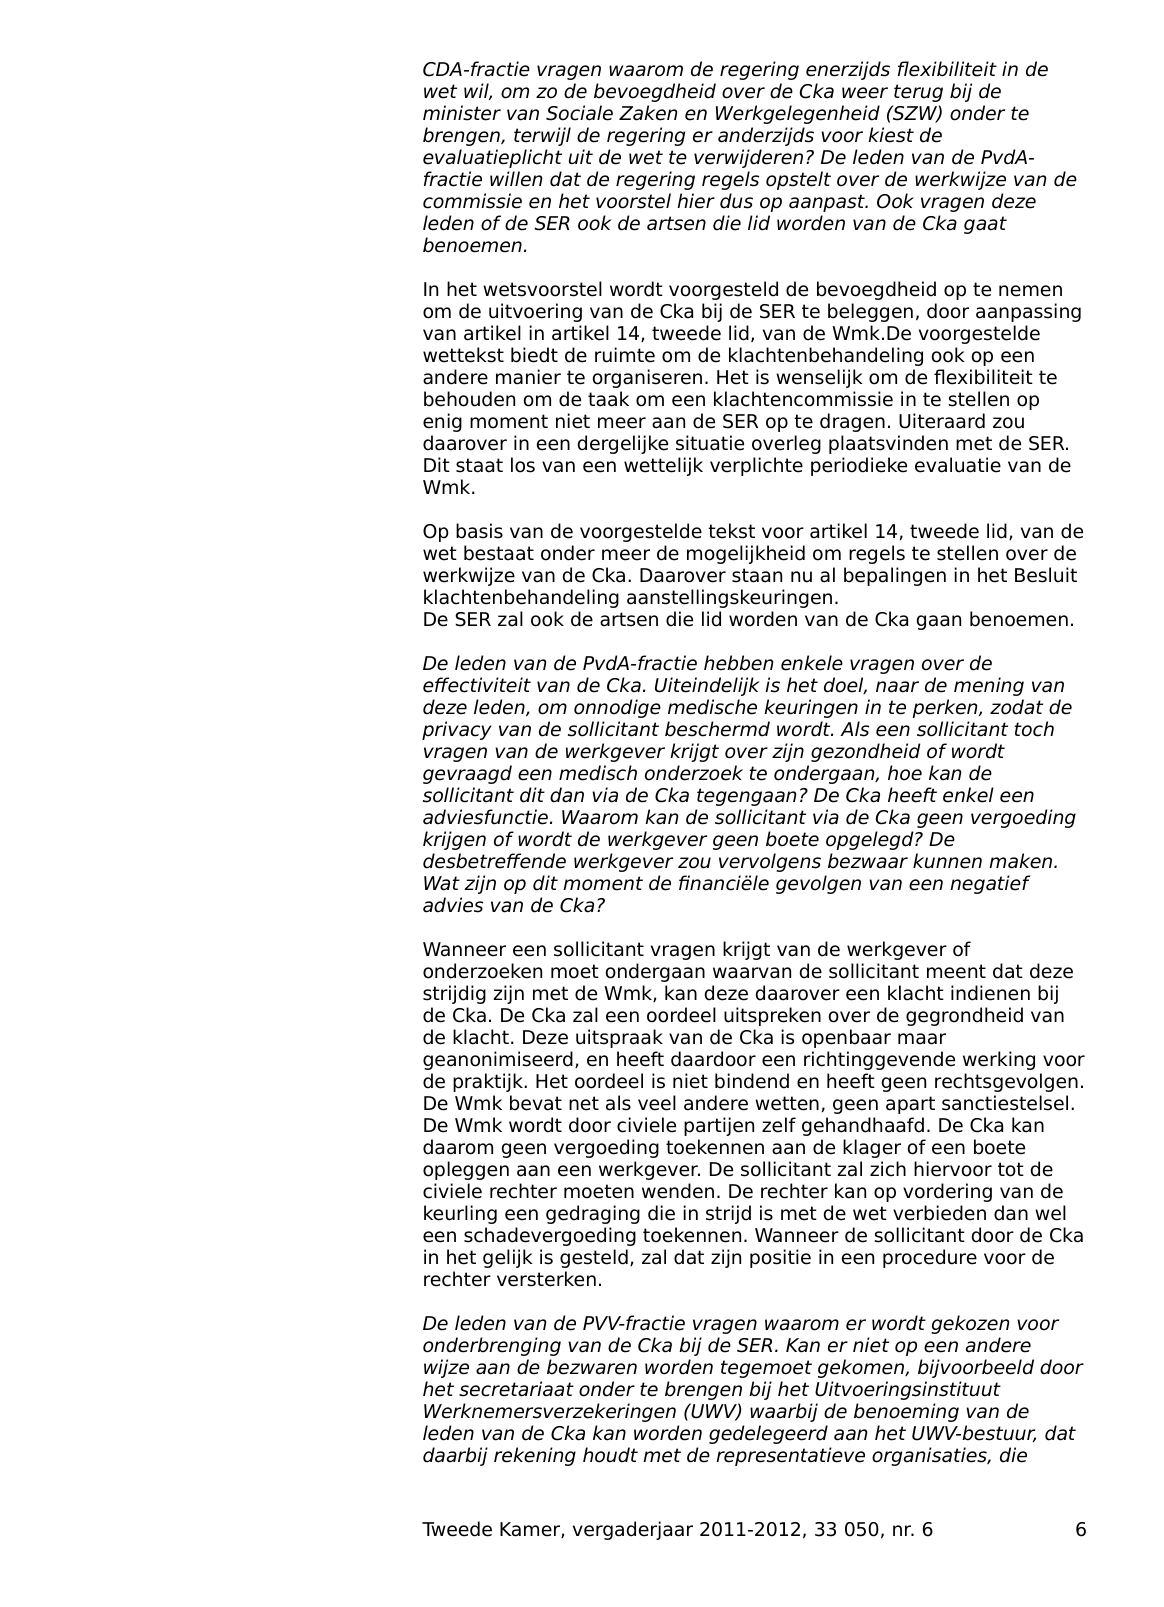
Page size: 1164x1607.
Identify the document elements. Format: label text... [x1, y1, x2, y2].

text In het wetsvoorstel wordt voorgesteld de bevoegdheid op te nemen om de uitvoering van de Cka bij de SER te beleggen, door aanpassing van artikel in artikel 14, tweede lid, van de Wmk.De voorgestelde wettekst biedt de ruimte om de klachtenbehandeling ook op een andere manier te organiseren. Het is wenselijk om de flexibiliteit te behouden om de taak om een klachtencommissie in te stellen op enig moment niet meer aan de SER op te dragen. Uiteraard zou daarover in een dergelijke situatie overleg plaatsvinden met de SER. Dit staat los van een wettelijk verplichte periodieke evaluatie van de Wmk. [422, 279, 1087, 499]
text De leden van de PvdA-fractie hebben enkele vragen over de effectiviteit van de Cka. Uiteindelijk is het doel, naar de mening van deze leden, om onnodige medische keuringen in te perken, zodat de privacy van de sollicitant beschermd wordt. Als een sollicitant toch vragen van de werkgever krijgt over zijn gezondheid of wordt gevraagd een medisch onderzoek te ondergaan, hoe kan de sollicitant dit dan via de Cka tegengaan? De Cka heeft enkel een adviesfunctie. Waarom kan de sollicitant via de Cka geen vergoeding krijgen of wordt de werkgever geen boete opgelegd? De desbetreffende werkgever zou vervolgens bezwaar kunnen maken. Wat zijn op dit moment de financiële gevolgen van een negatief advies van de Cka? [422, 653, 1087, 917]
text CDA-fractie vragen waarom de regering enerzijds flexibiliteit in de wet wil, om zo de bevoegdheid over de Cka weer terug bij de minister van Sociale Zaken en Werkgelegenheid (SZW) onder te brengen, terwijl de regering er anderzijds voor kiest de evaluatieplicht uit de wet te verwijderen? De leden van de PvdA-fractie willen dat de regering regels opstelt over de werkwijze van de commissie en het voorstel hier dus op aanpast. Ook vragen deze leden of de SER ook de artsen die lid worden van de Cka gaat benoemen. [422, 59, 1087, 257]
text Wanneer een sollicitant vragen krijgt van de werkgever of onderzoeken moet ondergaan waarvan de sollicitant meent dat deze strijdig zijn met de Wmk, kan deze daarover een klacht indienen bij de Cka. De Cka zal een oordeel uitspreken over de gegrondheid van de klacht. Deze uitspraak van de Cka is openbaar maar geanonimiseerd, en heeft daardoor een richtinggevende werking voor de praktijk. Het oordeel is niet bindend en heeft geen rechtsgevolgen. De Wmk bevat net als veel andere wetten, geen apart sanctiestelsel. De Wmk wordt door civiele partijen zelf gehandhaafd. De Cka kan daarom geen vergoeding toekennen aan de klager of een boete opleggen aan een werkgever. De sollicitant zal zich hiervoor tot de civiele rechter moeten wenden. De rechter kan op vordering van de keurling een gedraging die in strijd is met de wet verbieden dan wel een schadevergoeding toekennen. Wanneer de sollicitant door de Cka in het gelijk is gesteld, zal dat zijn positie in een procedure voor de rechter versterken. [422, 939, 1087, 1291]
text De leden van de PVV-fractie vragen waarom er wordt gekozen voor onderbrenging van de Cka bij de SER. Kan er niet op een andere wijze aan de bezwaren worden tegemoet gekomen, bijvoorbeeld door het secretariaat onder te brengen bij het Uitvoeringsinstituut Werknemersverzekeringen (UWV) waarbij de benoeming van de leden van de Cka kan worden gedelegeerd aan het UWV-bestuur, dat daarbij rekening houdt met de representatieve organisaties, die [422, 1313, 1087, 1467]
text Op basis van de voorgestelde tekst voor artikel 14, tweede lid, van de wet bestaat onder meer de mogelijkheid om regels te stellen over de werkwijze van de Cka. Daarover staan nu al bepalingen in het Besluit klachtenbehandeling aanstellingskeuringen. [422, 521, 1087, 609]
text De SER zal ook de artsen die lid worden van de Cka gaan benoemen. [422, 609, 1087, 631]
